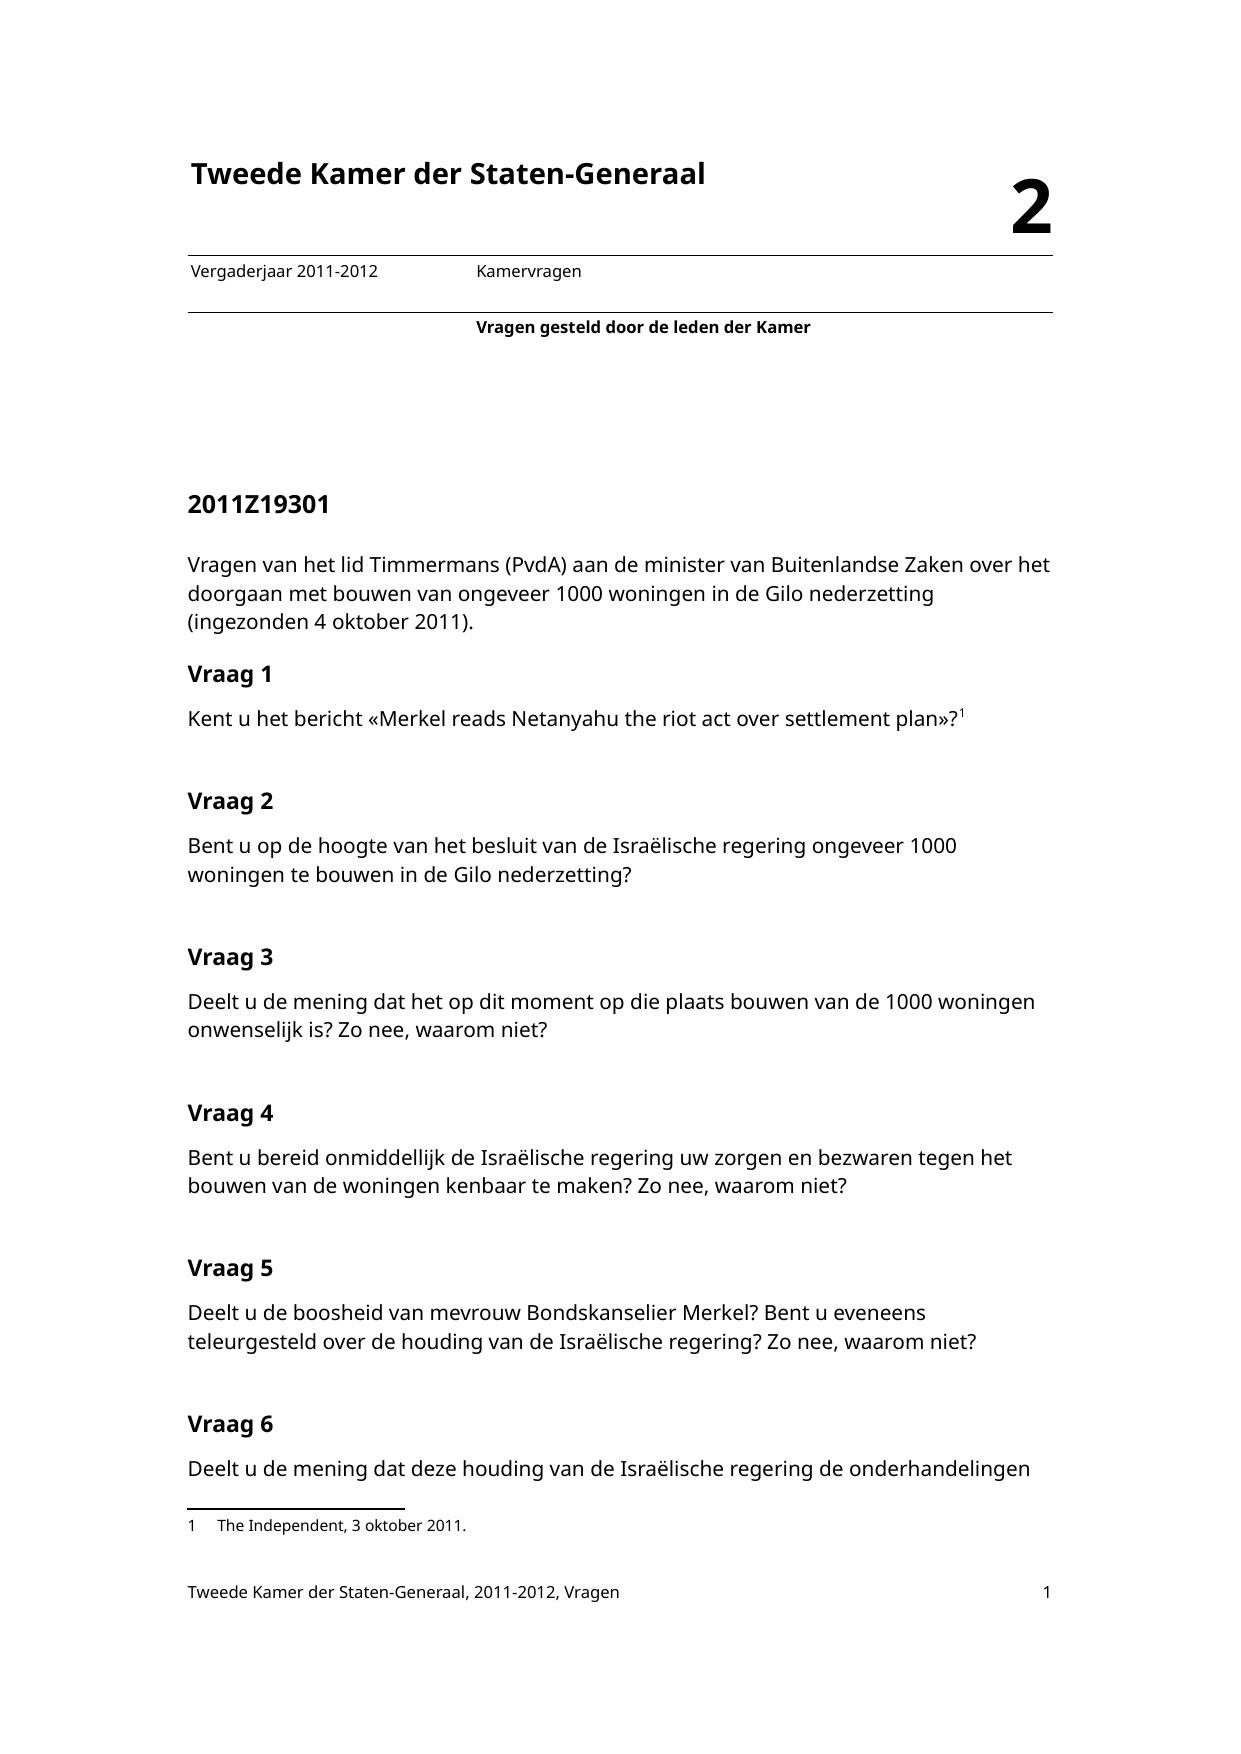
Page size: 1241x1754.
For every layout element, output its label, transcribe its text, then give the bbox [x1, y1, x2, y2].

table_cell Vergaderjaar 2011-2012 [188, 256, 473, 312]
text Vragen van het lid Timmermans (PvdA) aan de minister van Buitenlandse Zaken over het doorgaan met bouwen van ongeveer 1000 woningen in de Gilo nederzetting (ingezonden 4 oktober 2011). [187, 550, 1053, 636]
text Kent u het bericht «Merkel reads Netanyahu the riot act over settlement plan»? [187, 704, 1053, 733]
table_cell Vragen gesteld door de leden der Kamer [473, 313, 1053, 339]
subtitle Vraag 4 [187, 1097, 1053, 1128]
text Deelt u de boosheid van mevrouw Bondskanselier Merkel? Bent u eveneens teleurgesteld over de houding van de Israëlische regering? Zo nee, waarom niet? [187, 1298, 1053, 1355]
table_header 2 [880, 150, 1053, 255]
subtitle Vraag 3 [187, 941, 1053, 972]
text Bent u op de hoogte van het besluit van de Israëlische regering ongeveer 1000 woningen te bouwen in de Gilo nederzetting? [187, 832, 1053, 888]
table_cell Kamervragen [473, 256, 1053, 312]
text Bent u bereid onmiddellijk de Israëlische regering uw zorgen en bezwaren tegen het bouwen van de woningen kenbaar te maken? Zo nee, waarom niet? [187, 1143, 1053, 1200]
text The Independent, 3 oktober 2011. [187, 1508, 1053, 1536]
text Deelt u de mening dat het op dit moment op die plaats bouwen van de 1000 woningen onwenselijk is? Zo nee, waarom niet? [187, 987, 1053, 1044]
subtitle Vraag 2 [187, 785, 1053, 817]
text Deelt u de mening dat deze houding van de Israëlische regering de onderhandelingen [187, 1454, 1053, 1482]
table_header Tweede Kamer der Staten-Generaal [188, 150, 879, 255]
table_cell [188, 313, 473, 339]
subtitle Vraag 6 [187, 1408, 1053, 1439]
subtitle Vraag 1 [187, 658, 1053, 689]
text 2011Z19301 [187, 487, 1053, 521]
subtitle Vraag 5 [187, 1252, 1053, 1283]
